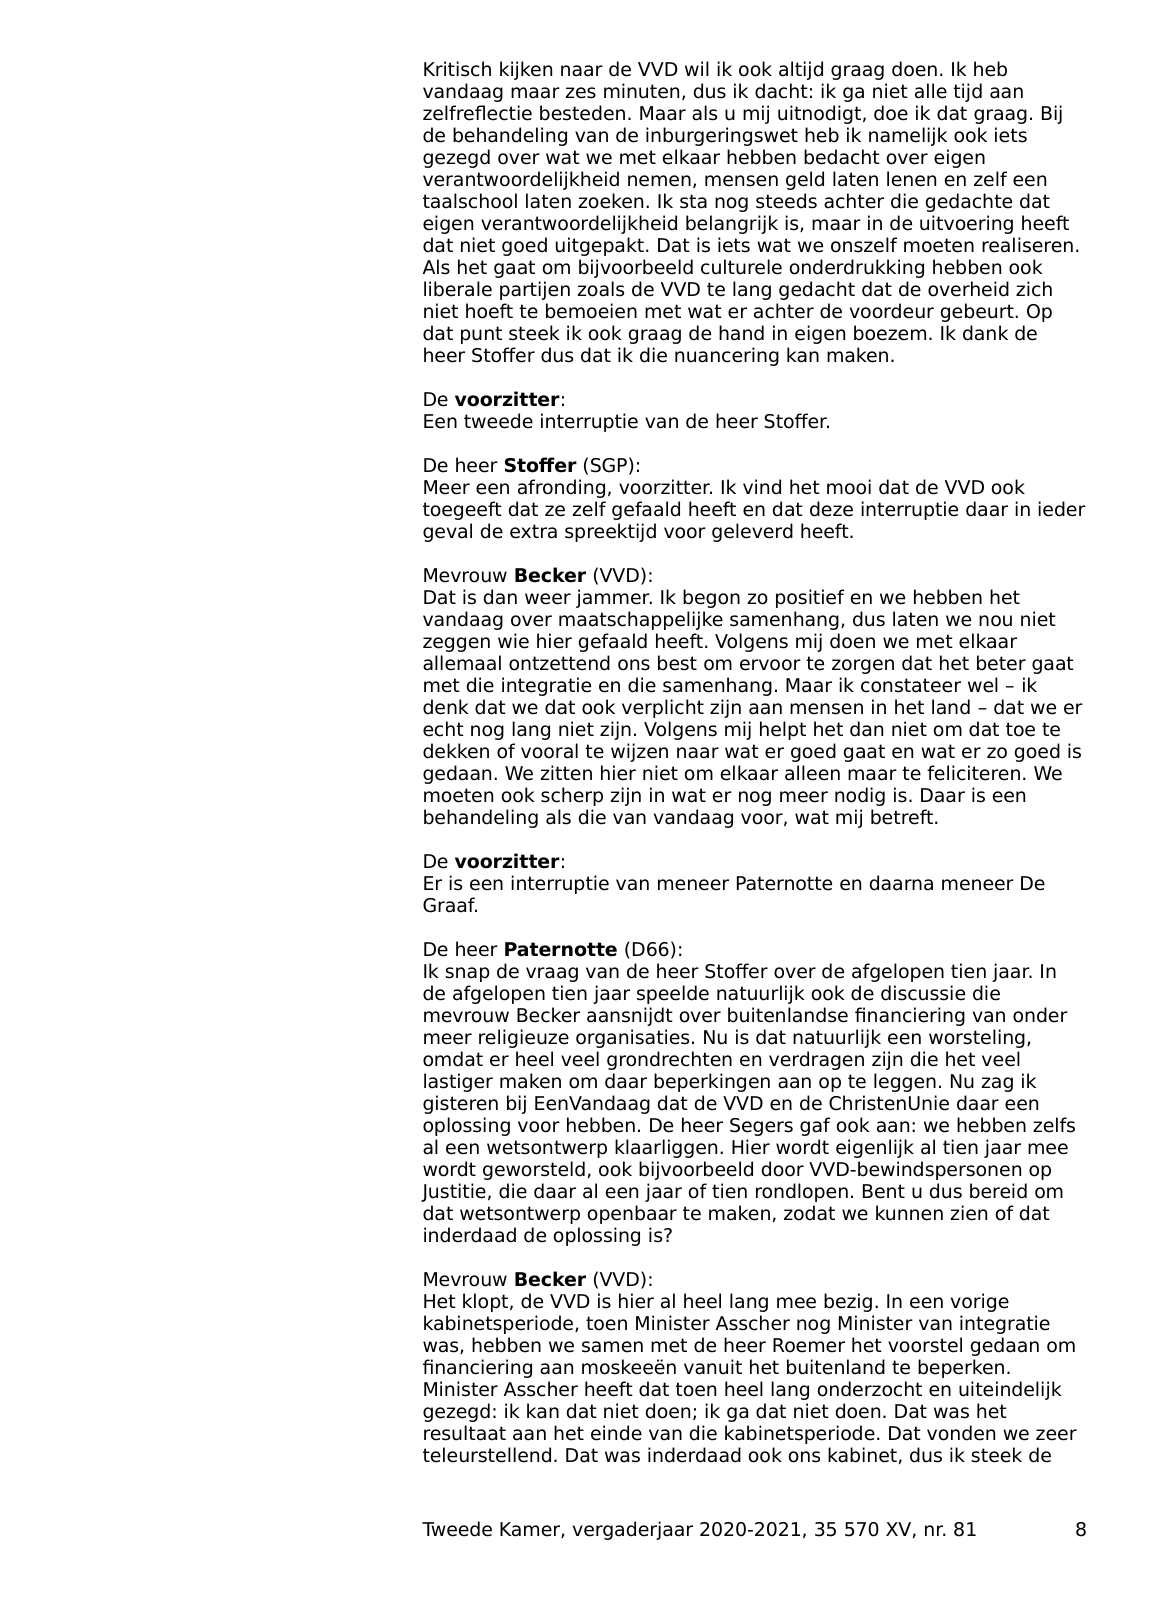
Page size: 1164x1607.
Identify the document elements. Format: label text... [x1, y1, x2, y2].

text De voorzitter: [422, 389, 1087, 411]
text De heer Stoffer (SGP): [422, 455, 1087, 477]
text Ik snap de vraag van de heer Stoffer over de afgelopen tien jaar. In de afgelopen tien jaar speelde natuurlijk ook de discussie die mevrouw Becker aansnijdt over buitenlandse financiering van onder meer religieuze organisaties. Nu is dat natuurlijk een worsteling, omdat er heel veel grondrechten en verdragen zijn die het veel lastiger maken om daar beperkingen aan op te leggen. Nu zag ik gisteren bij EenVandaag dat de VVD en de ChristenUnie daar een oplossing voor hebben. De heer Segers gaf ook aan: we hebben zelfs al een wetsontwerp klaarliggen. Hier wordt eigenlijk al tien jaar mee wordt geworsteld, ook bijvoorbeeld door VVD-bewindspersonen op Justitie, die daar al een jaar of tien rondlopen. Bent u dus bereid om dat wetsontwerp openbaar te maken, zodat we kunnen zien of dat inderdaad de oplossing is? [422, 961, 1087, 1247]
text Mevrouw Becker (VVD): [422, 1269, 1087, 1291]
text Dat is dan weer jammer. Ik begon zo positief en we hebben het vandaag over maatschappelijke samenhang, dus laten we nou niet zeggen wie hier gefaald heeft. Volgens mij doen we met elkaar allemaal ontzettend ons best om ervoor te zorgen dat het beter gaat met die integratie en die samenhang. Maar ik constateer wel – ik denk dat we dat ook verplicht zijn aan mensen in het land – dat we er echt nog lang niet zijn. Volgens mij helpt het dan niet om dat toe te dekken of vooral te wijzen naar wat er goed gaat en wat er zo goed is gedaan. We zitten hier niet om elkaar alleen maar te feliciteren. We moeten ook scherp zijn in wat er nog meer nodig is. Daar is een behandeling als die van vandaag voor, wat mij betreft. [422, 587, 1087, 829]
text Kritisch kijken naar de VVD wil ik ook altijd graag doen. Ik heb vandaag maar zes minuten, dus ik dacht: ik ga niet alle tijd aan zelfreflectie besteden. Maar als u mij uitnodigt, doe ik dat graag. Bij de behandeling van de inburgeringswet heb ik namelijk ook iets gezegd over wat we met elkaar hebben bedacht over eigen verantwoordelijkheid nemen, mensen geld laten lenen en zelf een taalschool laten zoeken. Ik sta nog steeds achter die gedachte dat eigen verantwoordelijkheid belangrijk is, maar in de uitvoering heeft dat niet goed uitgepakt. Dat is iets wat we onszelf moeten realiseren. Als het gaat om bijvoorbeeld culturele onderdrukking hebben ook liberale partijen zoals de VVD te lang gedacht dat de overheid zich niet hoeft te bemoeien met wat er achter de voordeur gebeurt. Op dat punt steek ik ook graag de hand in eigen boezem. Ik dank de heer Stoffer dus dat ik die nuancering kan maken. [422, 59, 1087, 367]
text De voorzitter: [422, 851, 1087, 873]
text Een tweede interruptie van de heer Stoffer. [422, 411, 1087, 433]
text De heer Paternotte (D66): [422, 939, 1087, 961]
text Meer een afronding, voorzitter. Ik vind het mooi dat de VVD ook toegeeft dat ze zelf gefaald heeft en dat deze interruptie daar in ieder geval de extra spreektijd voor geleverd heeft. [422, 477, 1087, 543]
text Het klopt, de VVD is hier al heel lang mee bezig. In een vorige kabinetsperiode, toen Minister Asscher nog Minister van integratie was, hebben we samen met de heer Roemer het voorstel gedaan om financiering aan moskeeën vanuit het buitenland te beperken. Minister Asscher heeft dat toen heel lang onderzocht en uiteindelijk gezegd: ik kan dat niet doen; ik ga dat niet doen. Dat was het resultaat aan het einde van die kabinetsperiode. Dat vonden we zeer teleurstellend. Dat was inderdaad ook ons kabinet, dus ik steek de [422, 1291, 1087, 1467]
text Er is een interruptie van meneer Paternotte en daarna meneer De Graaf. [422, 873, 1087, 917]
text Mevrouw Becker (VVD): [422, 565, 1087, 587]
